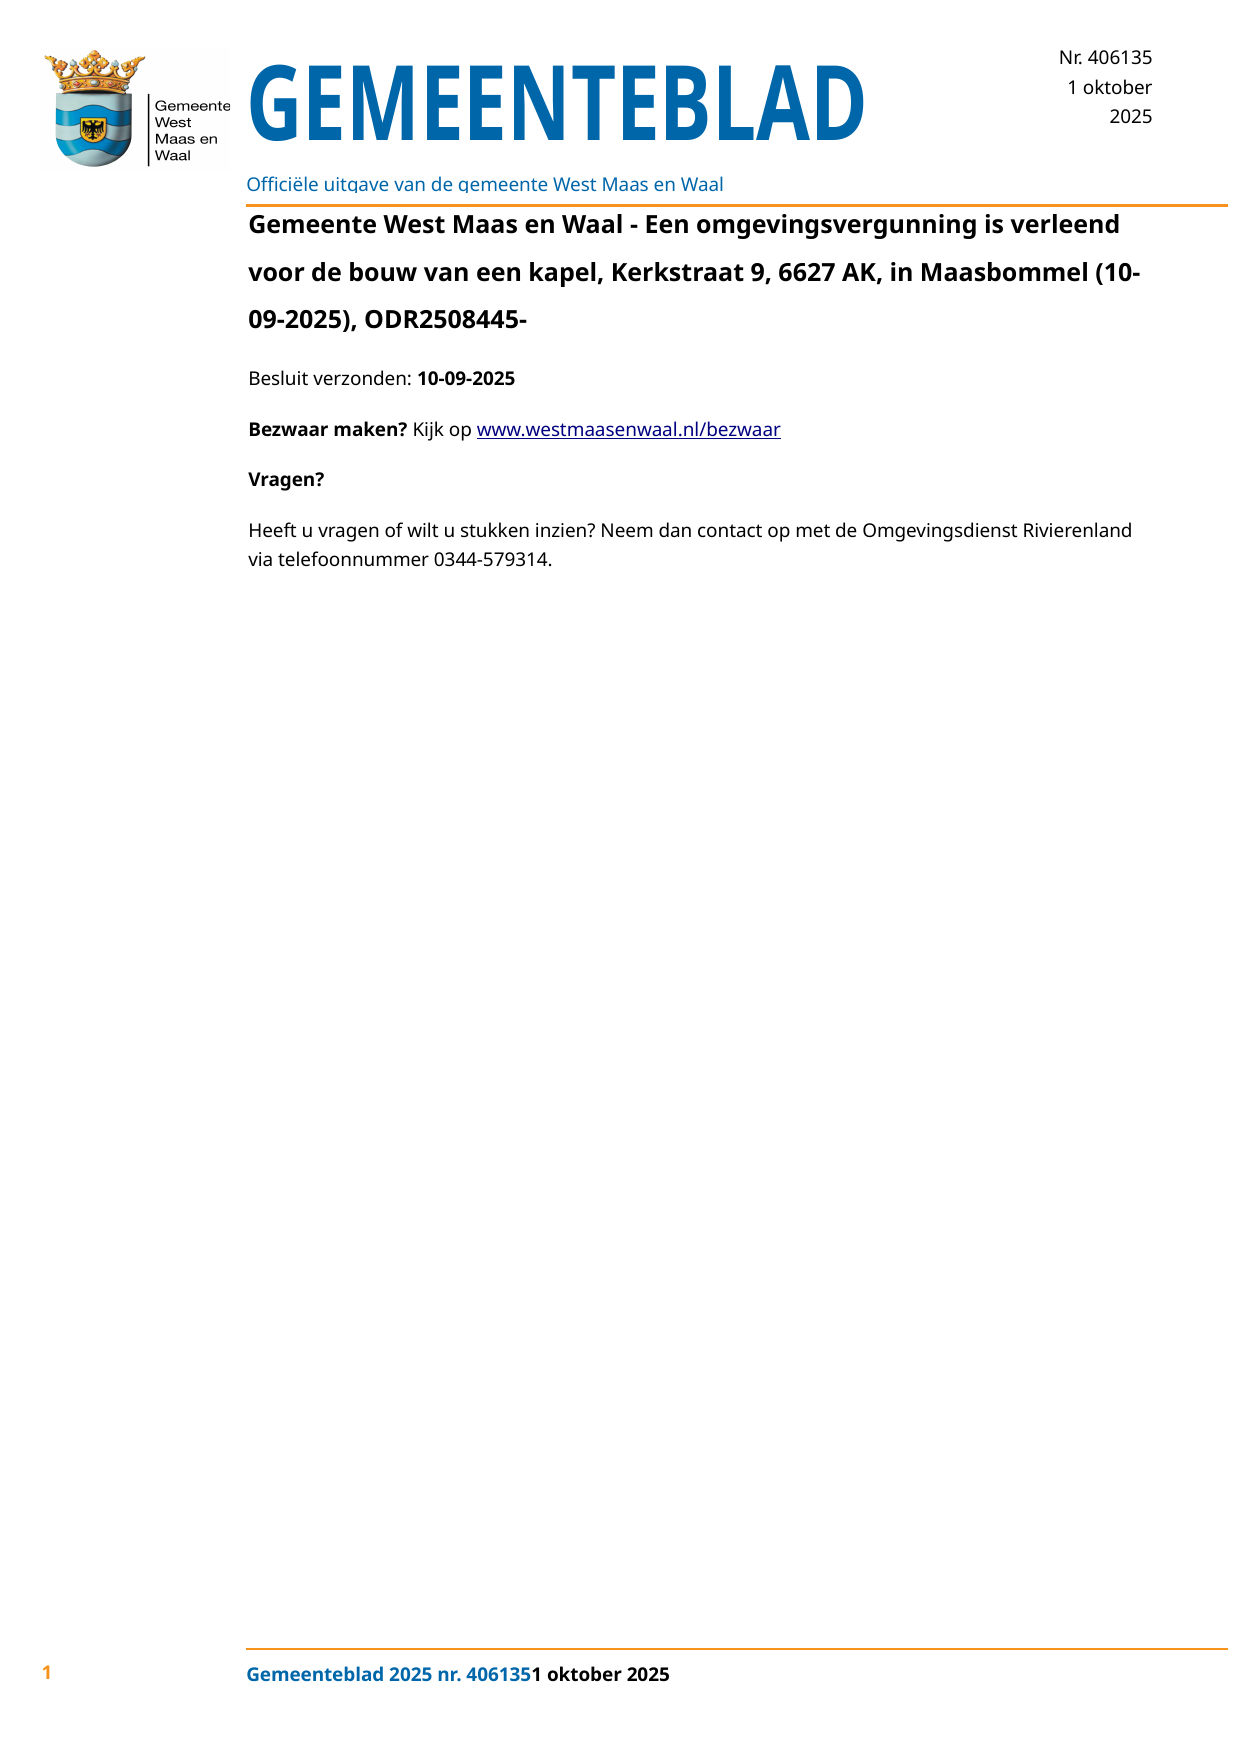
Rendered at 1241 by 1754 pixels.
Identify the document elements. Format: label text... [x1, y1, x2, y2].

text Heeft u vragen of wilt u stukken inzien? Neem dan contact op met de Omgevingsdienst Rivierenland via telefoonnummer 0344-579314. [248, 517, 1152, 572]
text Bezwaar maken? Kijk op www.westmaasenwaal.nl/bezwaar [248, 416, 1152, 442]
text Vragen? [248, 466, 1152, 492]
text Besluit verzonden: 10-09-2025 [248, 366, 1152, 391]
text Gemeente West Maas en Waal - Een omgevingsvergunning is verleend voor de bouw van een kapel, Kerkstraat 9, 6627 AK, in Maasbommel (10-09-2025), ODR2508445- [248, 207, 1152, 336]
picture [41, 47, 231, 172]
